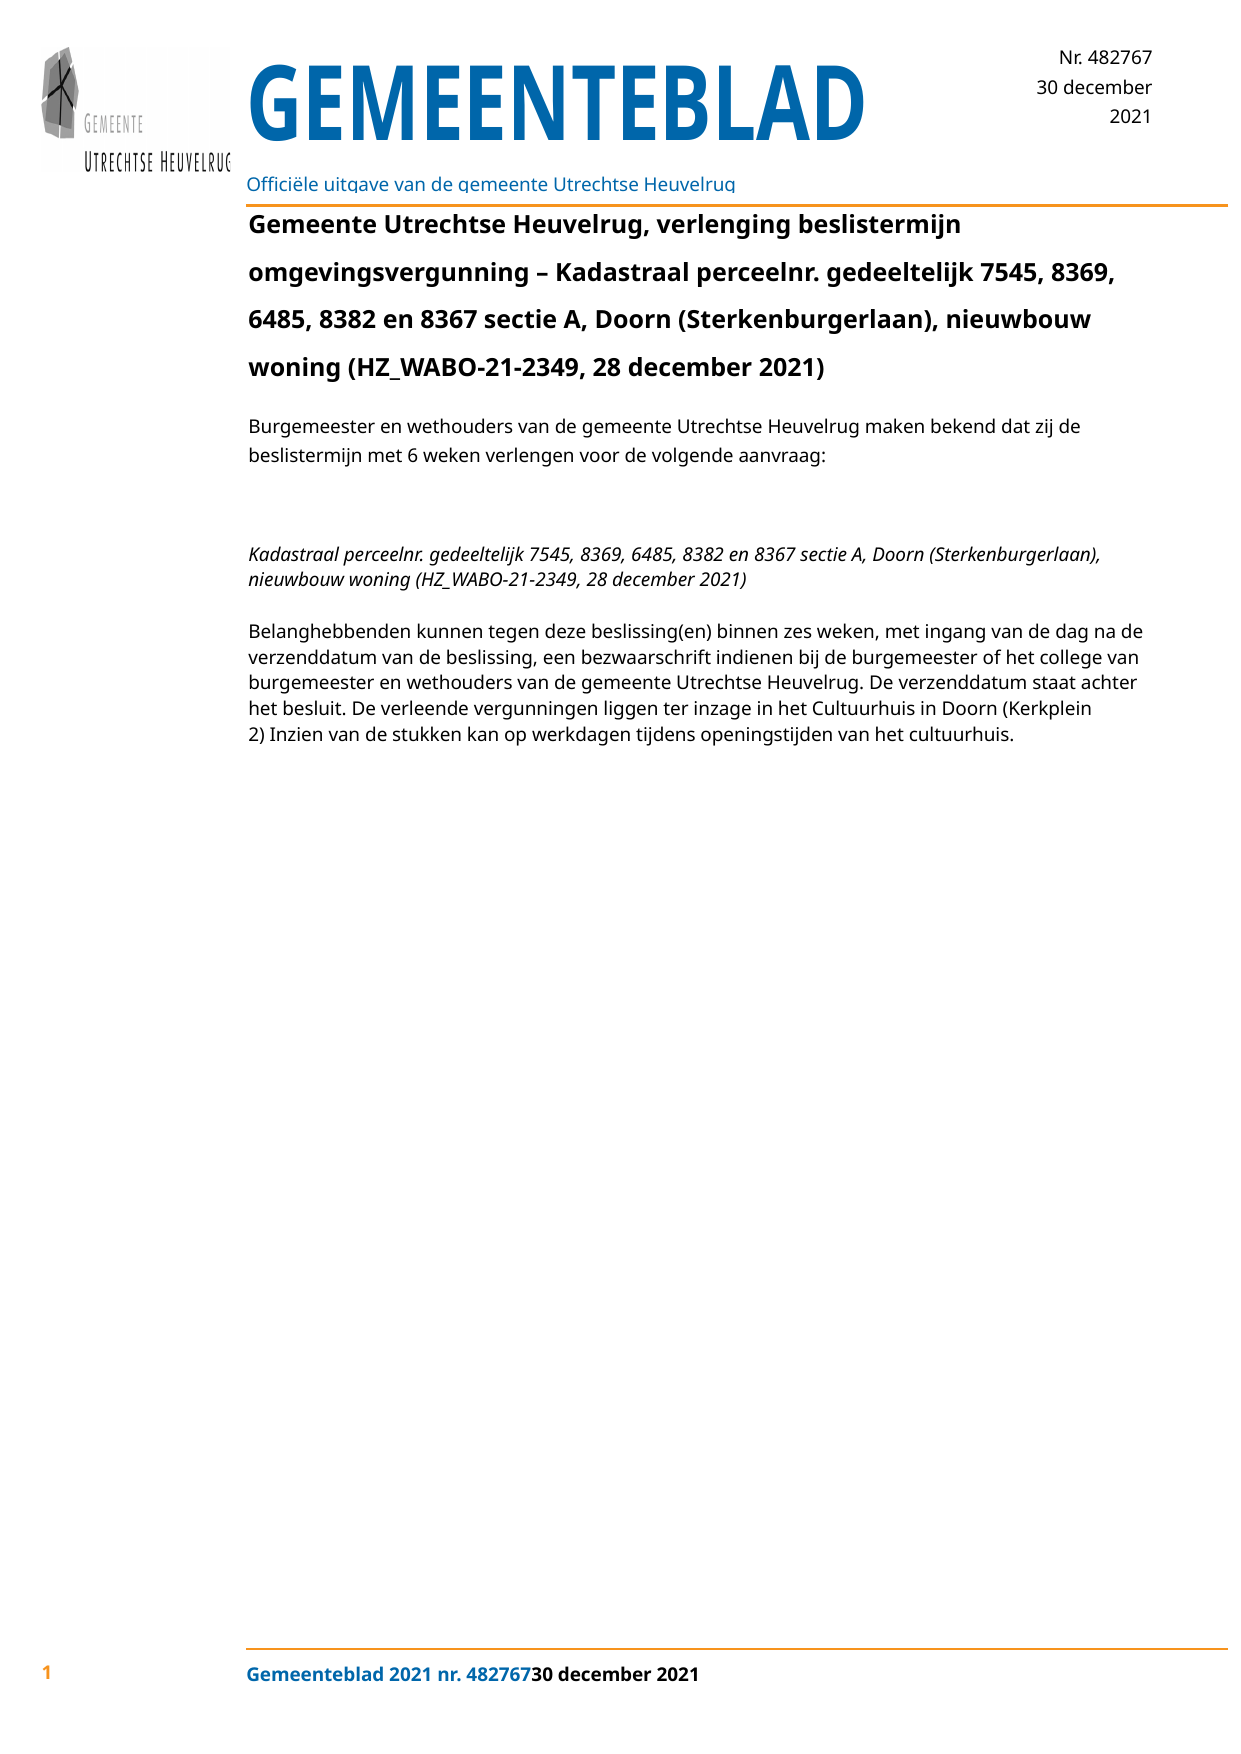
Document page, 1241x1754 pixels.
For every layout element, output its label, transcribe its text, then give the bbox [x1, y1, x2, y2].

text Burgemeester en wethouders van de gemeente Utrechtse Heuvelrug maken bekend dat zij de beslistermijn met 6 weken verlengen voor de volgende aanvraag: [248, 413, 1152, 468]
text Belanghebbenden kunnen tegen deze beslissing(en) binnen zes weken, met ingang van de dag na de verzenddatum van de beslissing, een bezwaarschrift indienen bij de burgemeester of het college van burgemeester en wethouders van de gemeente Utrechtse Heuvelrug. De verzenddatum staat achter het besluit. De verleende vergunningen liggen ter inzage in het Cultuurhuis in Doorn (Kerkplein 2) Inzien van de stukken kan op werkdagen tijdens openingstijden van het cultuurhuis. [248, 618, 1152, 747]
text Kadastraal perceelnr. gedeeltelijk 7545, 8369, 6485, 8382 en 8367 sectie A, Doorn (Sterkenburgerlaan), nieuwbouw woning (HZ_WABO-21-2349, 28 december 2021) [248, 541, 1152, 592]
picture [41, 47, 231, 172]
text Gemeente Utrechtse Heuvelrug, verlenging beslistermijn omgevingsvergunning – Kadastraal perceelnr. gedeeltelijk 7545, 8369, 6485, 8382 en 8367 sectie A, Doorn (Sterkenburgerlaan), nieuwbouw woning (HZ_WABO-21-2349, 28 december 2021) [248, 207, 1152, 384]
